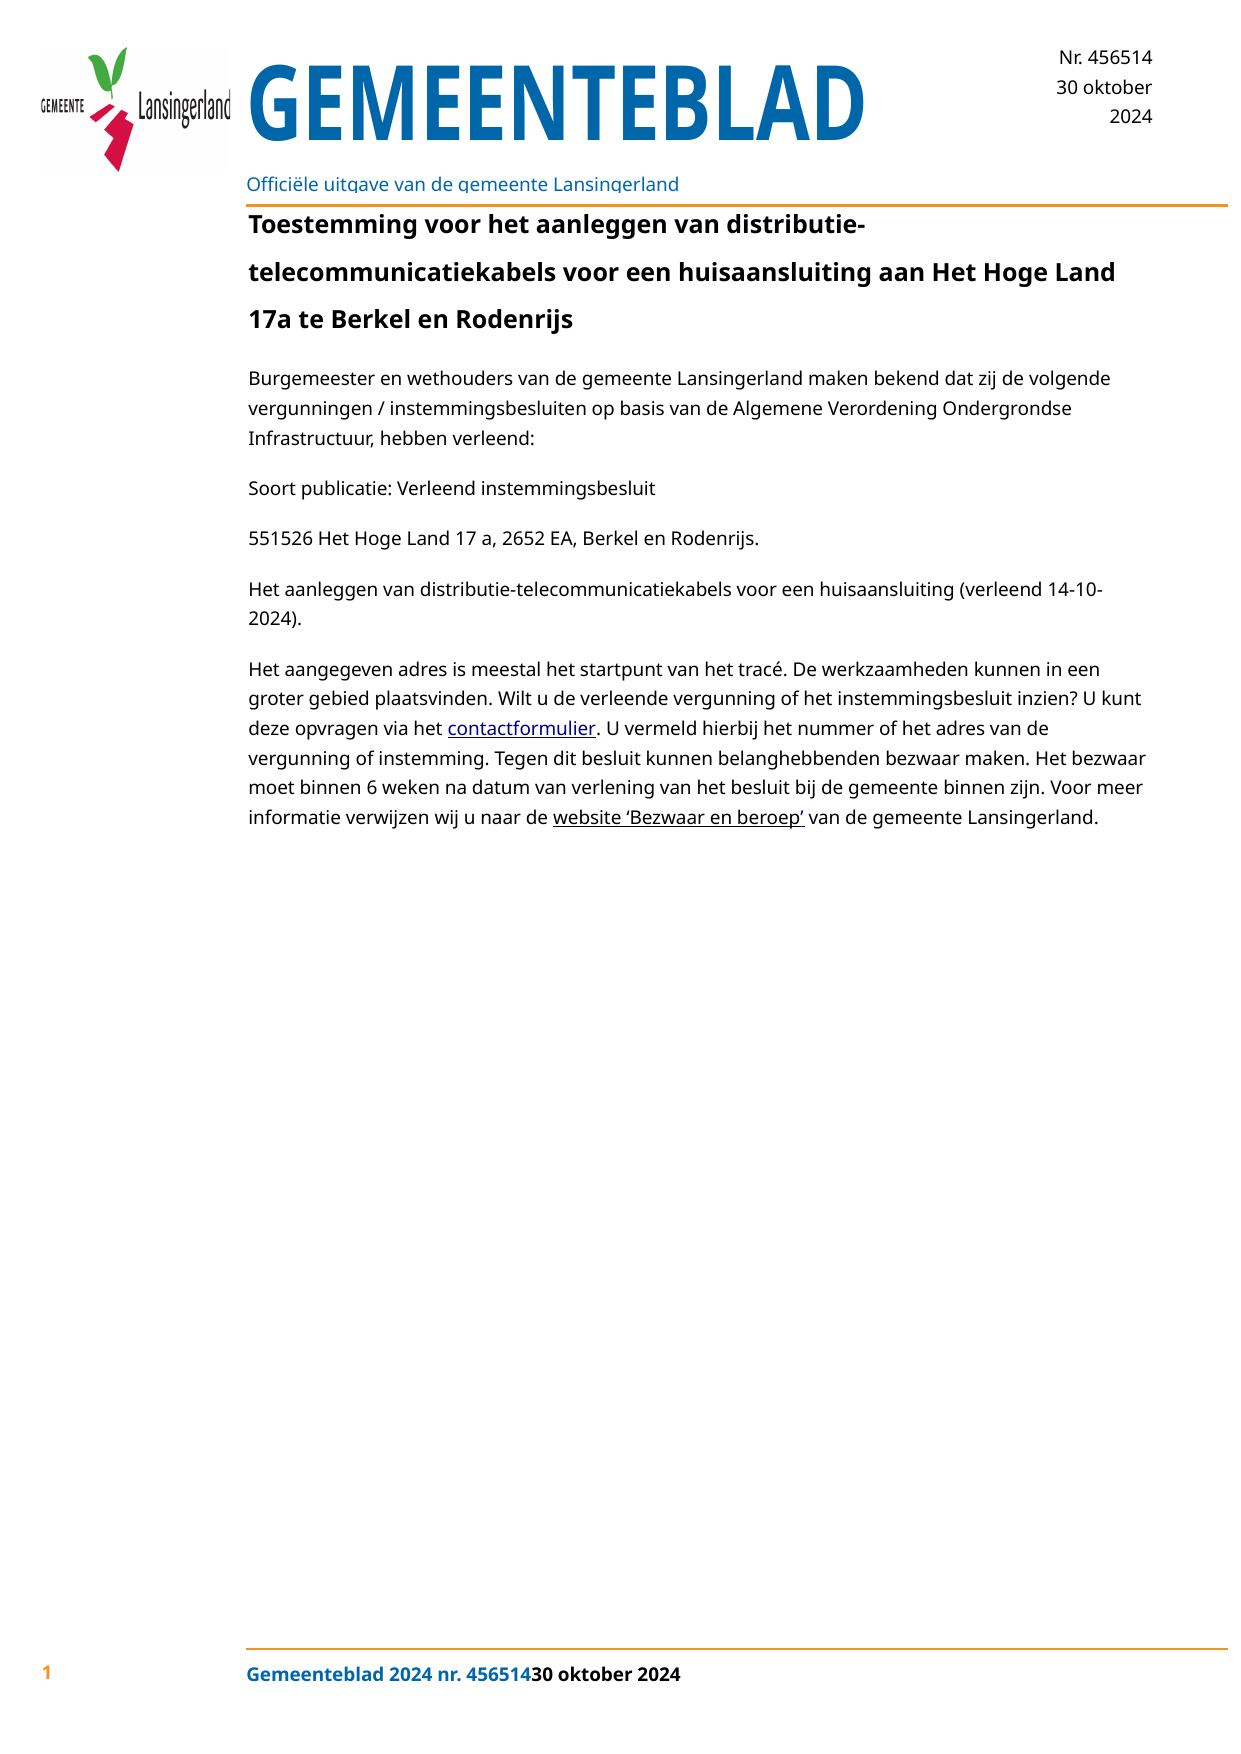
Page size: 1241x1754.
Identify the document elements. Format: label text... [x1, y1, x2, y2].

text Toestemming voor het aanleggen van distributie-telecommunicatiekabels voor een huisaansluiting aan Het Hoge Land 17a te Berkel en Rodenrijs [248, 207, 1152, 336]
text Het aanleggen van distributie-telecommunicatiekabels voor een huisaansluiting (verleend 14-10-2024). [248, 576, 1152, 631]
text 551526 Het Hoge Land 17 a, 2652 EA, Berkel en Rodenrijs. [248, 526, 1152, 551]
text Burgemeester en wethouders van de gemeente Lansingerland maken bekend dat zij de volgende vergunningen / instemmingsbesluiten op basis van de Algemene Verordening Ondergrondse Infrastructuur, hebben verleend: [248, 366, 1152, 450]
text Het aangegeven adres is meestal het startpunt van het tracé. De werkzaamheden kunnen in een groter gebied plaatsvinden. Wilt u de verleende vergunning of het instemmingsbesluit inzien? U kunt deze opvragen via het contactformulier. U vermeld hierbij het nummer of het adres van de vergunning of instemming. Tegen dit besluit kunnen belanghebbenden bezwaar maken. Het bezwaar moet binnen 6 weken na datum van verlening van het besluit bij de gemeente binnen zijn. Voor meer informatie verwijzen wij u naar de website ‘Bezwaar en beroep’ van de gemeente Lansingerland. [248, 656, 1152, 829]
text Soort publicatie: Verleend instemmingsbesluit [248, 475, 1152, 501]
picture [41, 47, 231, 172]
